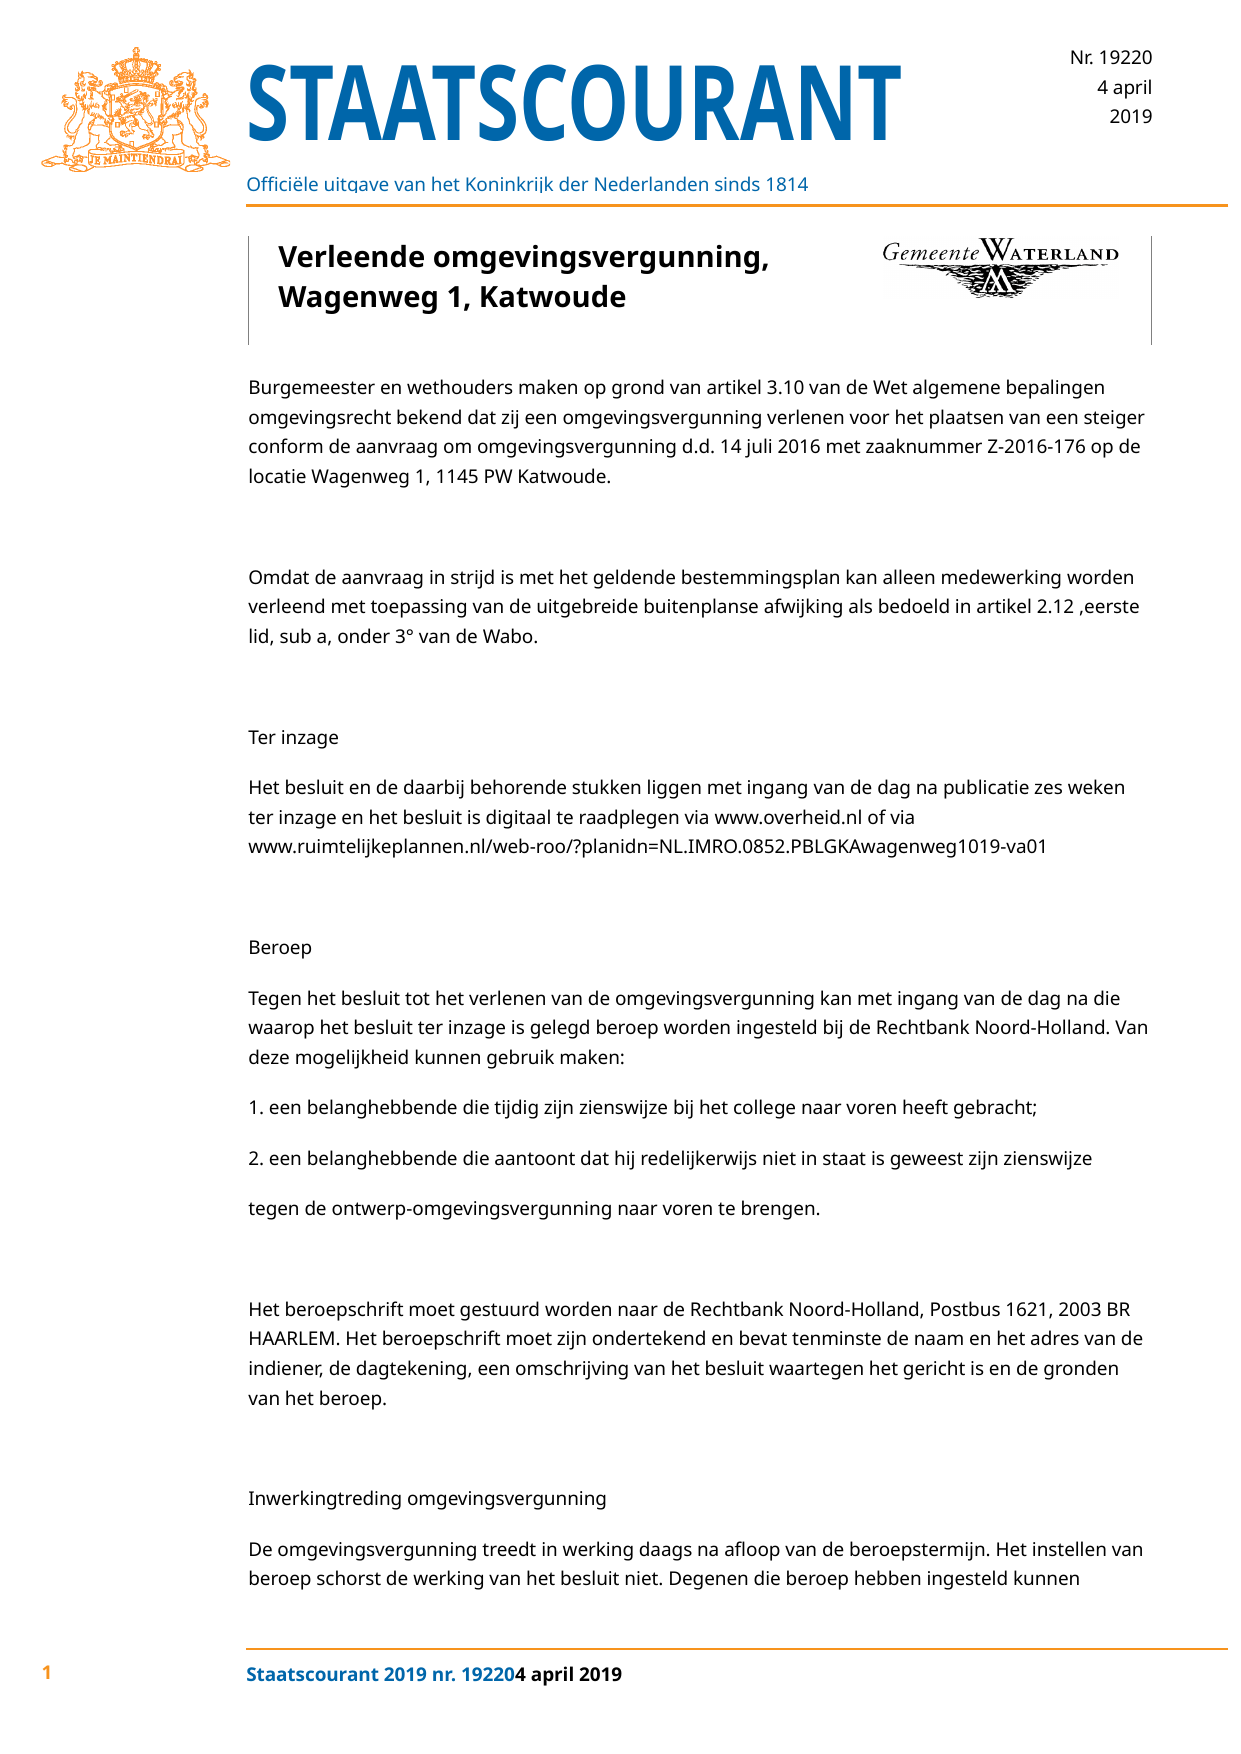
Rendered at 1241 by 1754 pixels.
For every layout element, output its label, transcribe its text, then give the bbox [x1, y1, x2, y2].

table_header Verleende omgevingsvergunning, Wagenweg 1, Katwoude [249, 236, 850, 345]
text De omgevingsvergunning treedt in werking daags na afloop van de beroepstermijn. Het instellen van beroep schorst de werking van het besluit niet. Degenen die beroep hebben ingesteld kunnen [248, 1536, 1152, 1591]
text 1. een belanghebbende die tijdig zijn zienswijze bij het college naar voren heeft gebracht; [248, 1094, 1152, 1120]
text Inwerkingtreding omgevingsvergunning [248, 1486, 1152, 1511]
text Het beroepschrift moet gestuurd worden naar de Rechtbank Noord-Holland, Postbus 1621, 2003 BR HAARLEM. Het beroepschrift moet zijn ondertekend en bevat tenminste de naam en het adres van de indiener, de dagtekening, een omschrijving van het besluit waartegen het gericht is en de gronden van het beroep. [248, 1296, 1152, 1410]
text Het besluit en de daarbij behorende stukken liggen met ingang van de dag na publicatie zes weken ter inzage en het besluit is digitaal te raadplegen via www.overheid.nl of via www.ruimtelijkeplannen.nl/web-roo/?planidn=NL.IMRO.0852.PBLGKAwagenweg1019-va01 [248, 774, 1152, 859]
text Tegen het besluit tot het verlenen van de omgevingsvergunning kan met ingang van de dag na die waarop het besluit ter inzage is gelegd beroep worden ingesteld bij de Rechtbank Noord-Holland. Van deze mogelijkheid kunnen gebruik maken: [248, 985, 1152, 1069]
text tegen de ontwerp-omgevingsvergunning naar voren te brengen. [248, 1195, 1152, 1221]
text Beroep [248, 934, 1152, 960]
text Omdat de aanvraag in strijd is met het geldende bestemmingsplan kan alleen medewerking worden verleend met toepassing van de uitgebreide buitenplanse afwijking als bedoeld in artikel 2.12 ,eerste lid, sub a, onder 3° van de Wabo. [248, 564, 1152, 649]
table_header [850, 236, 1151, 345]
text Burgemeester en wethouders maken op grond van artikel 3.10 van de Wet algemene bepalingen omgevingsrecht bekend dat zij een omgevingsvergunning verlenen voor het plaatsen van een steiger conform de aanvraag om omgevingsvergunning d.d. 14 juli 2016 met zaaknummer Z-2016-176 op de locatie Wagenweg 1, 1145 PW Katwoude. [248, 374, 1152, 489]
text 2. een belanghebbende die aantoont dat hij redelijkerwijs niet in staat is geweest zijn zienswijze [248, 1145, 1152, 1170]
picture [41, 47, 231, 172]
picture [882, 236, 1119, 299]
text Ter inzage [248, 724, 1152, 749]
